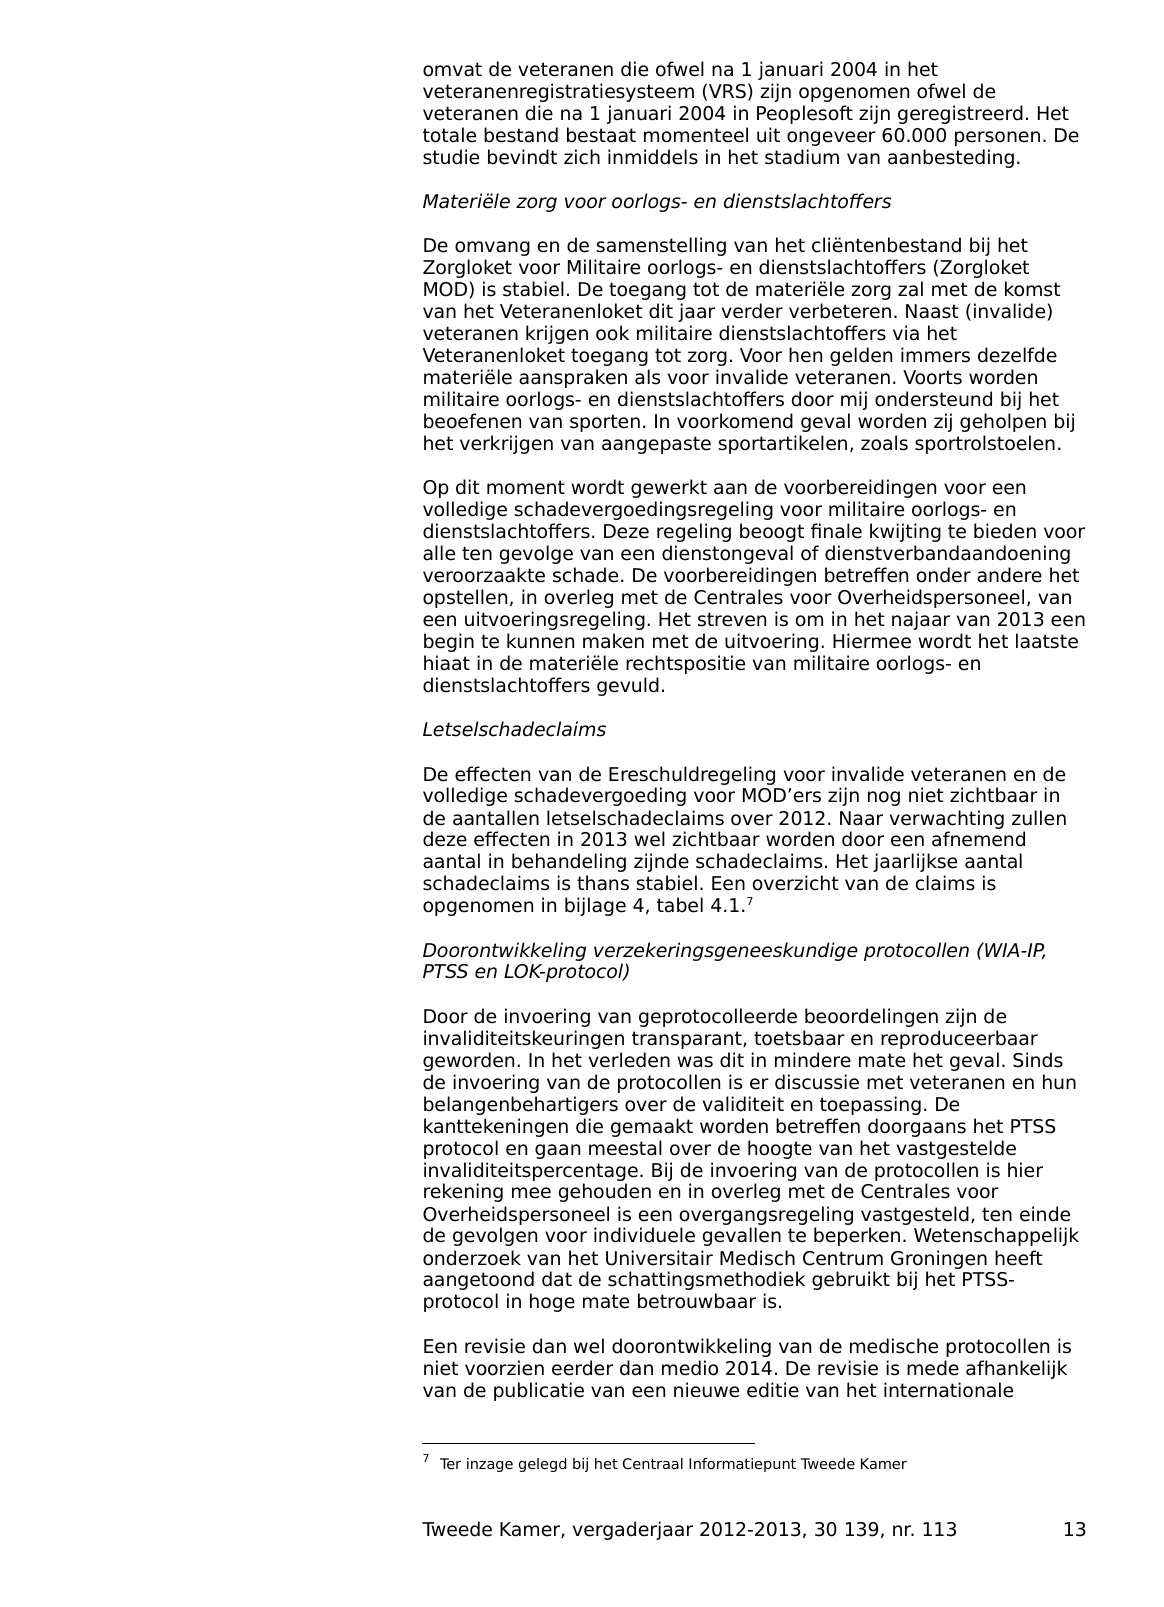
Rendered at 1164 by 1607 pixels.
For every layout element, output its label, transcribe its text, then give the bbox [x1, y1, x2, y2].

text De omvang en de samenstelling van het cliëntenbestand bij het Zorgloket voor Militaire oorlogs- en dienstslachtoffers (Zorgloket MOD) is stabiel. De toegang tot de materiële zorg zal met de komst van het Veteranenloket dit jaar verder verbeteren. Naast (invalide) veteranen krijgen ook militaire dienstslachtoffers via het Veteranenloket toegang tot zorg. Voor hen gelden immers dezelfde materiële aanspraken als voor invalide veteranen. Voorts worden militaire oorlogs- en dienstslachtoffers door mij ondersteund bij het beoefenen van sporten. In voorkomend geval worden zij geholpen bij het verkrijgen van aangepaste sportartikelen, zoals sportrolstoelen. [422, 235, 1087, 455]
subtitle Materiële zorg voor oorlogs- en dienstslachtoffers [422, 191, 1087, 213]
text Een revisie dan wel doorontwikkeling van de medische protocollen is niet voorzien eerder dan medio 2014. De revisie is mede afhankelijk van de publicatie van een nieuwe editie van het internationale [422, 1336, 1087, 1401]
text De effecten van de Ereschuldregeling voor invalide veteranen en de volledige schadevergoeding voor MOD’ers zijn nog niet zichtbaar in de aantallen letselschadeclaims over 2012. Naar verwachting zullen deze effecten in 2013 wel zichtbaar worden door een afnemend aantal in behandeling zijnde schadeclaims. Het jaarlijkse aantal schadeclaims is thans stabiel. Een overzicht van de claims is opgenomen in bijlage 4, tabel 4.1. [422, 763, 1087, 917]
text Ter inzage gelegd bij het Centraal Informatiepunt Tweede Kamer [422, 1452, 1087, 1474]
subtitle Letselschadeclaims [422, 719, 1087, 741]
text Op dit moment wordt gewerkt aan de voorbereidingen voor een volledige schadevergoedingsregeling voor militaire oorlogs- en dienstslachtoffers. Deze regeling beoogt finale kwijting te bieden voor alle ten gevolge van een dienstongeval of dienstverbandaandoening veroorzaakte schade. De voorbereidingen betreffen onder andere het opstellen, in overleg met de Centrales voor Overheidspersoneel, van een uitvoeringsregeling. Het streven is om in het najaar van 2013 een begin te kunnen maken met de uitvoering. Hiermee wordt het laatste hiaat in de materiële rechtspositie van militaire oorlogs- en dienstslachtoffers gevuld. [422, 477, 1087, 697]
subtitle Doorontwikkeling verzekeringsgeneeskundige protocollen (WIA-IP, PTSS en LOK-protocol) [422, 939, 1087, 983]
text Door de invoering van geprotocolleerde beoordelingen zijn de invaliditeitskeuringen transparant, toetsbaar en reproduceerbaar geworden. In het verleden was dit in mindere mate het geval. Sinds de invoering van de protocollen is er discussie met veteranen en hun belangenbehartigers over de validiteit en toepassing. De kanttekeningen die gemaakt worden betreffen doorgaans het PTSS protocol en gaan meestal over de hoogte van het vastgestelde invaliditeitspercentage. Bij de invoering van de protocollen is hier rekening mee gehouden en in overleg met de Centrales voor Overheidspersoneel is een overgangsregeling vastgesteld, ten einde de gevolgen voor individuele gevallen te beperken. Wetenschappelijk onderzoek van het Universitair Medisch Centrum Groningen heeft aangetoond dat de schattingsmethodiek gebruikt bij het PTSS-protocol in hoge mate betrouwbaar is. [422, 1006, 1087, 1313]
text omvat de veteranen die ofwel na 1 januari 2004 in het veteranenregistratiesysteem (VRS) zijn opgenomen ofwel de veteranen die na 1 januari 2004 in Peoplesoft zijn geregistreerd. Het totale bestand bestaat momenteel uit ongeveer 60.000 personen. De studie bevindt zich inmiddels in het stadium van aanbesteding. [422, 59, 1087, 169]
